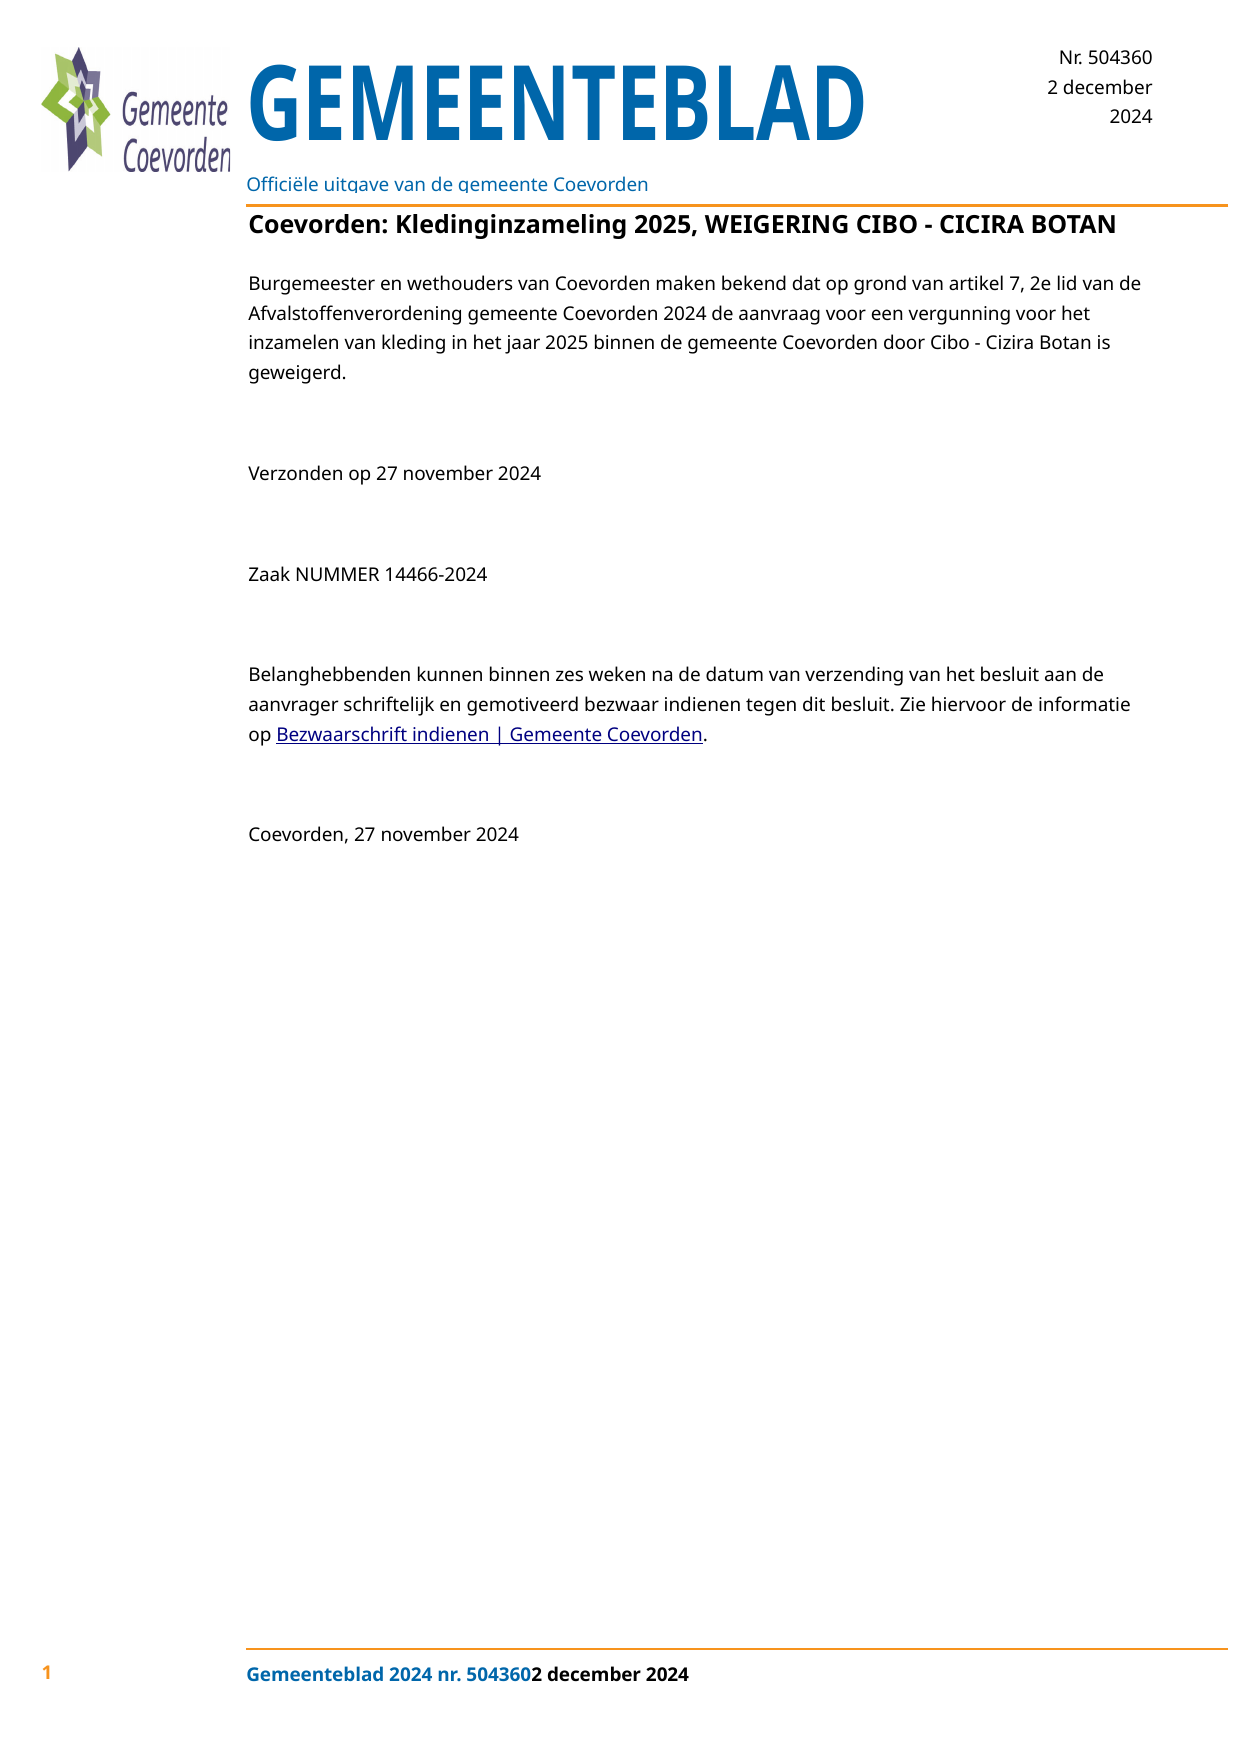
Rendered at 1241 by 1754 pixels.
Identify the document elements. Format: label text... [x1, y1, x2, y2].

text Belanghebbenden kunnen binnen zes weken na de datum van verzending van het besluit aan de aanvrager schriftelijk en gemotiveerd bezwaar indienen tegen dit besluit. Zie hiervoor de informatie op Bezwaarschrift indienen | Gemeente Coevorden. [248, 662, 1152, 746]
text Coevorden, 27 november 2024 [248, 822, 1152, 847]
text Coevorden: Kledinginzameling 2025, WEIGERING CIBO - CICIRA BOTAN [248, 207, 1152, 241]
text Burgemeester en wethouders van Coevorden maken bekend dat op grond van artikel 7, 2e lid van de Afvalstoffenverordening gemeente Coevorden 2024 de aanvraag voor een vergunning voor het inzamelen van kleding in het jaar 2025 binnen de gemeente Coevorden door Cibo - Cizira Botan is geweigerd. [248, 270, 1152, 385]
text Verzonden op 27 november 2024 [248, 460, 1152, 486]
picture [41, 47, 231, 172]
text Zaak NUMMER 14466-2024 [248, 561, 1152, 586]
